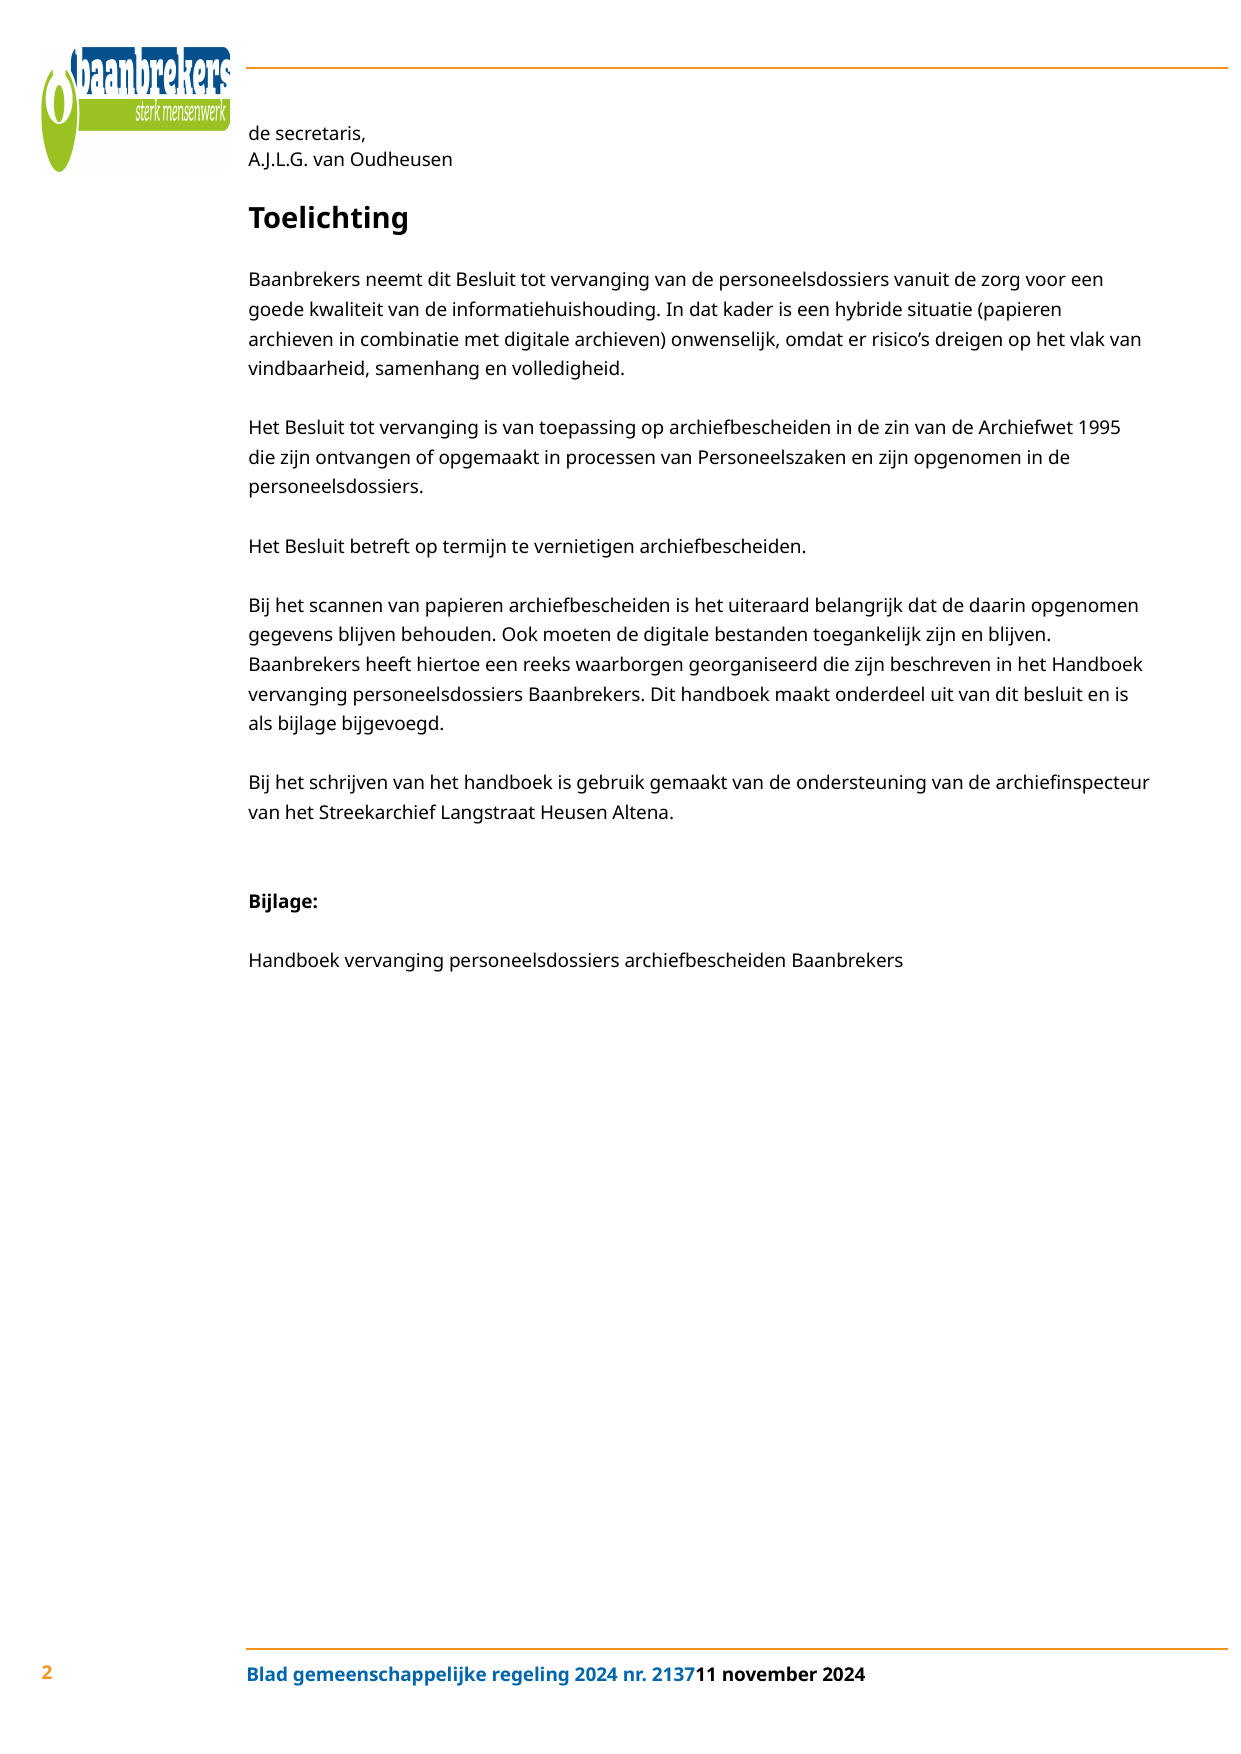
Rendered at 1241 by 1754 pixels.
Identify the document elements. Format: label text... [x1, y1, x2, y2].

text Het Besluit tot vervanging is van toepassing op archiefbescheiden in de zin van de Archiefwet 1995 die zijn ontvangen of opgemaakt in processen van Personeelszaken en zijn opgenomen in de personeelsdossiers. [248, 414, 1152, 499]
text Bijlage: [248, 888, 1152, 913]
text Toelichting [248, 198, 1152, 237]
text A.J.L.G. van Oudheusen [248, 146, 1152, 172]
text Handboek vervanging personeelsdossiers archiefbescheiden Baanbrekers [248, 947, 1152, 973]
text Bij het scannen van papieren archiefbescheiden is het uiteraard belangrijk dat de daarin opgenomen gegevens blijven behouden. Ook moeten de digitale bestanden toegankelijk zijn en blijven. [248, 592, 1152, 647]
text de secretaris, [248, 121, 1152, 146]
text Baanbrekers neemt dit Besluit tot vervanging van de personeelsdossiers vanuit de zorg voor een goede kwaliteit van de informatiehuishouding. In dat kader is een hybride situatie (papieren archieven in combinatie met digitale archieven) onwenselijk, omdat er risico’s dreigen op het vlak van vindbaarheid, samenhang en volledigheid. [248, 267, 1152, 381]
text Baanbrekers heeft hiertoe een reeks waarborgen georganiseerd die zijn beschreven in het Handboek vervanging personeelsdossiers Baanbrekers. Dit handboek maakt onderdeel uit van dit besluit en is als bijlage bijgevoegd. [248, 651, 1152, 736]
text Bij het schrijven van het handboek is gebruik gemaakt van de ondersteuning van de archiefinspecteur van het Streekarchief Langstraat Heusen Altena. [248, 769, 1152, 825]
text Het Besluit betreft op termijn te vernietigen archiefbescheiden. [248, 533, 1152, 558]
picture [41, 47, 231, 172]
